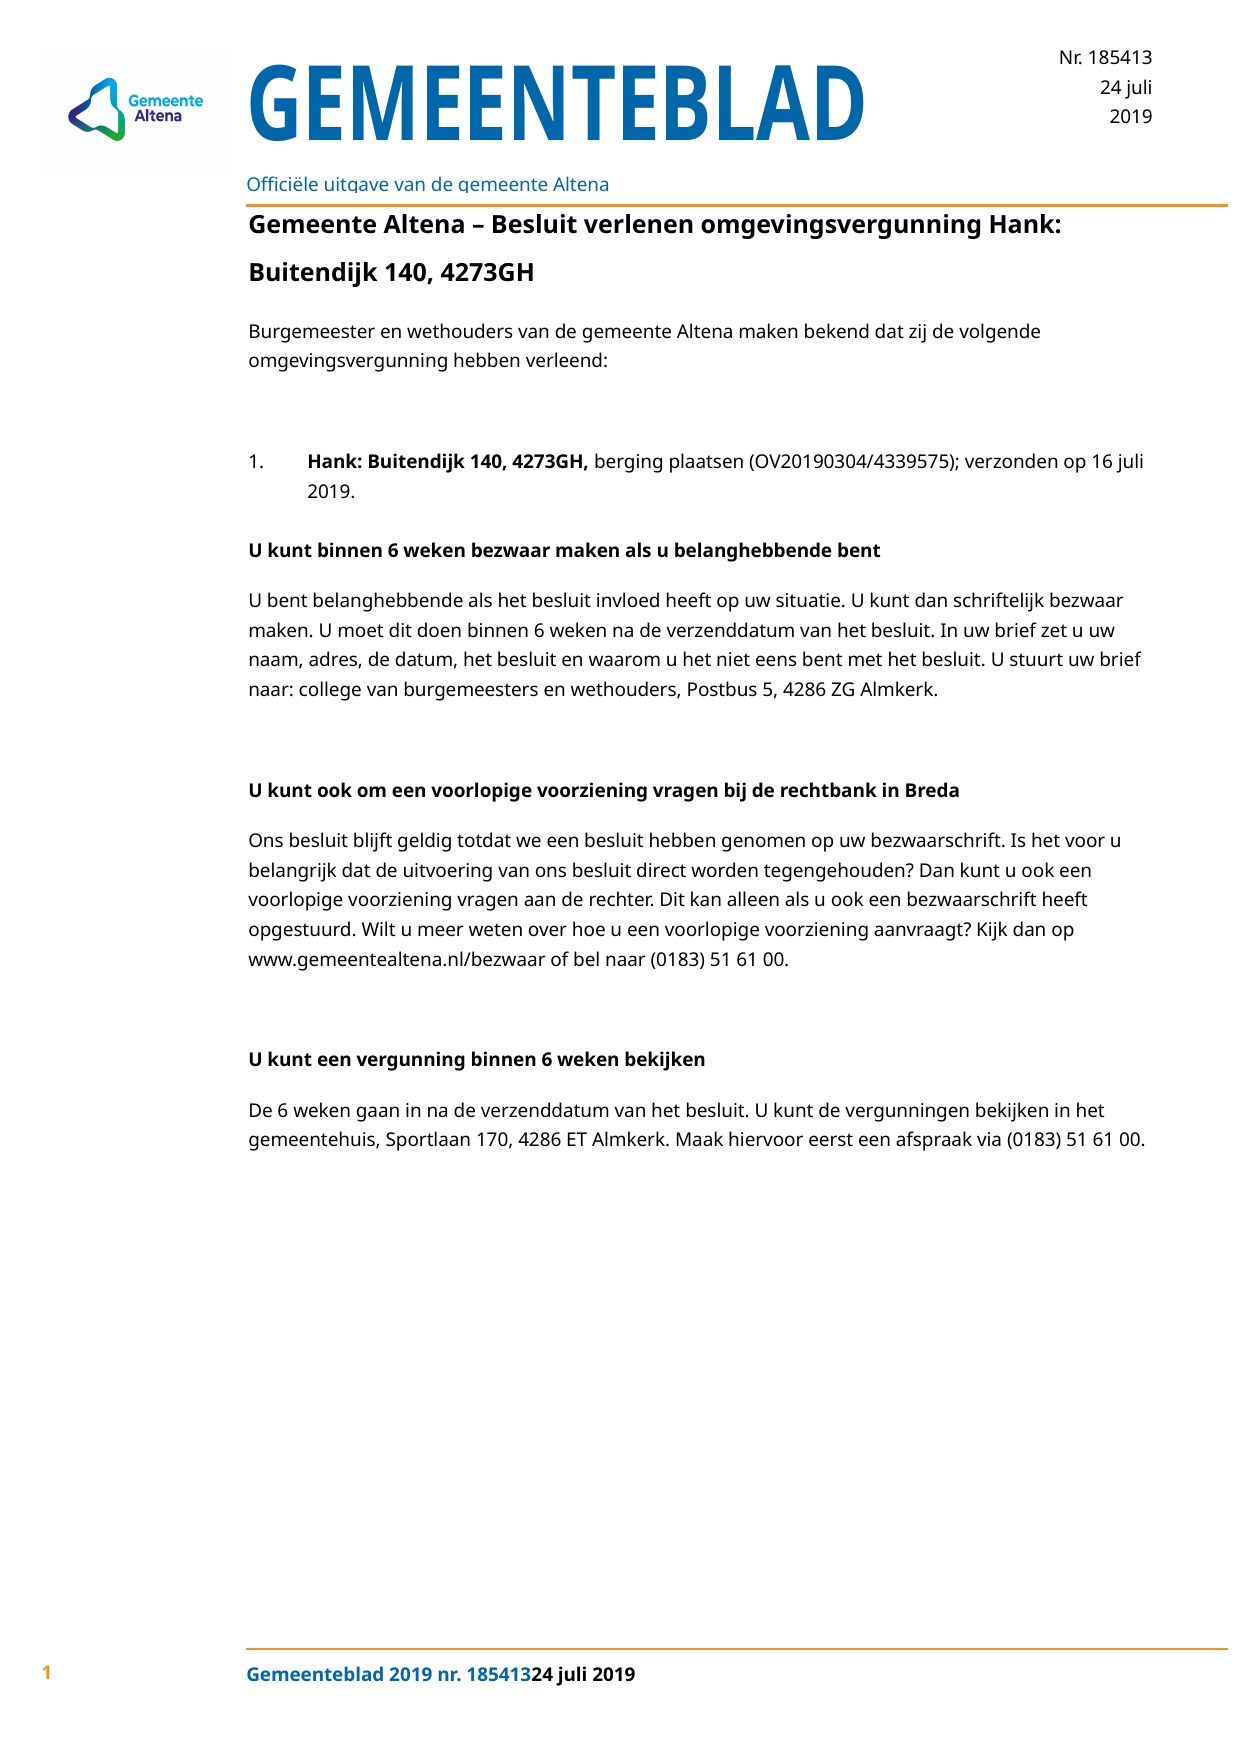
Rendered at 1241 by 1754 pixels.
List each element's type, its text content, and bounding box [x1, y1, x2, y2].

text U kunt een vergunning binnen 6 weken bekijken [248, 1047, 1152, 1072]
text De 6 weken gaan in na de verzenddatum van het besluit. U kunt de vergunningen bekijken in het gemeentehuis, Sportlaan 170, 4286 ET Almkerk. Maak hiervoor eerst een afspraak via (0183) 51 61 00. [248, 1097, 1152, 1152]
text Gemeente Altena – Besluit verlenen omgevingsvergunning Hank: Buitendijk 140, 4273GH [248, 207, 1152, 288]
text U kunt binnen 6 weken bezwaar maken als u belanghebbende bent [248, 537, 1152, 563]
picture [41, 47, 231, 172]
text U kunt ook om een voorlopige voorziening vragen bij de rechtbank in Breda [248, 777, 1152, 803]
text Burgemeester en wethouders van de gemeente Altena maken bekend dat zij de volgende omgevingsvergunning hebben verleend: [248, 318, 1152, 373]
list Hank: Buitendijk 140, 4273GH, berging plaatsen (OV20190304/4339575); verzonden op 16 juli 2019. [248, 448, 1152, 504]
text U bent belanghebbende als het besluit invloed heeft op uw situatie. U kunt dan schriftelijk bezwaar maken. U moet dit doen binnen 6 weken na de verzenddatum van het besluit. In uw brief zet u uw naam, adres, de datum, het besluit en waarom u het niet eens bent met het besluit. U stuurt uw brief naar: college van burgemeesters en wethouders, Postbus 5, 4286 ZG Almkerk. [248, 587, 1152, 702]
text Ons besluit blijft geldig totdat we een besluit hebben genomen op uw bezwaarschrift. Is het voor u belangrijk dat de uitvoering van ons besluit direct worden tegengehouden? Dan kunt u ook een voorlopige voorziening vragen aan de rechter. Dit kan alleen als u ook een bezwaarschrift heeft opgestuurd. Wilt u meer weten over hoe u een voorlopige voorziening aanvraagt? Kijk dan op www.gemeentealtena.nl/bezwaar of bel naar (0183) 51 61 00. [248, 827, 1152, 972]
